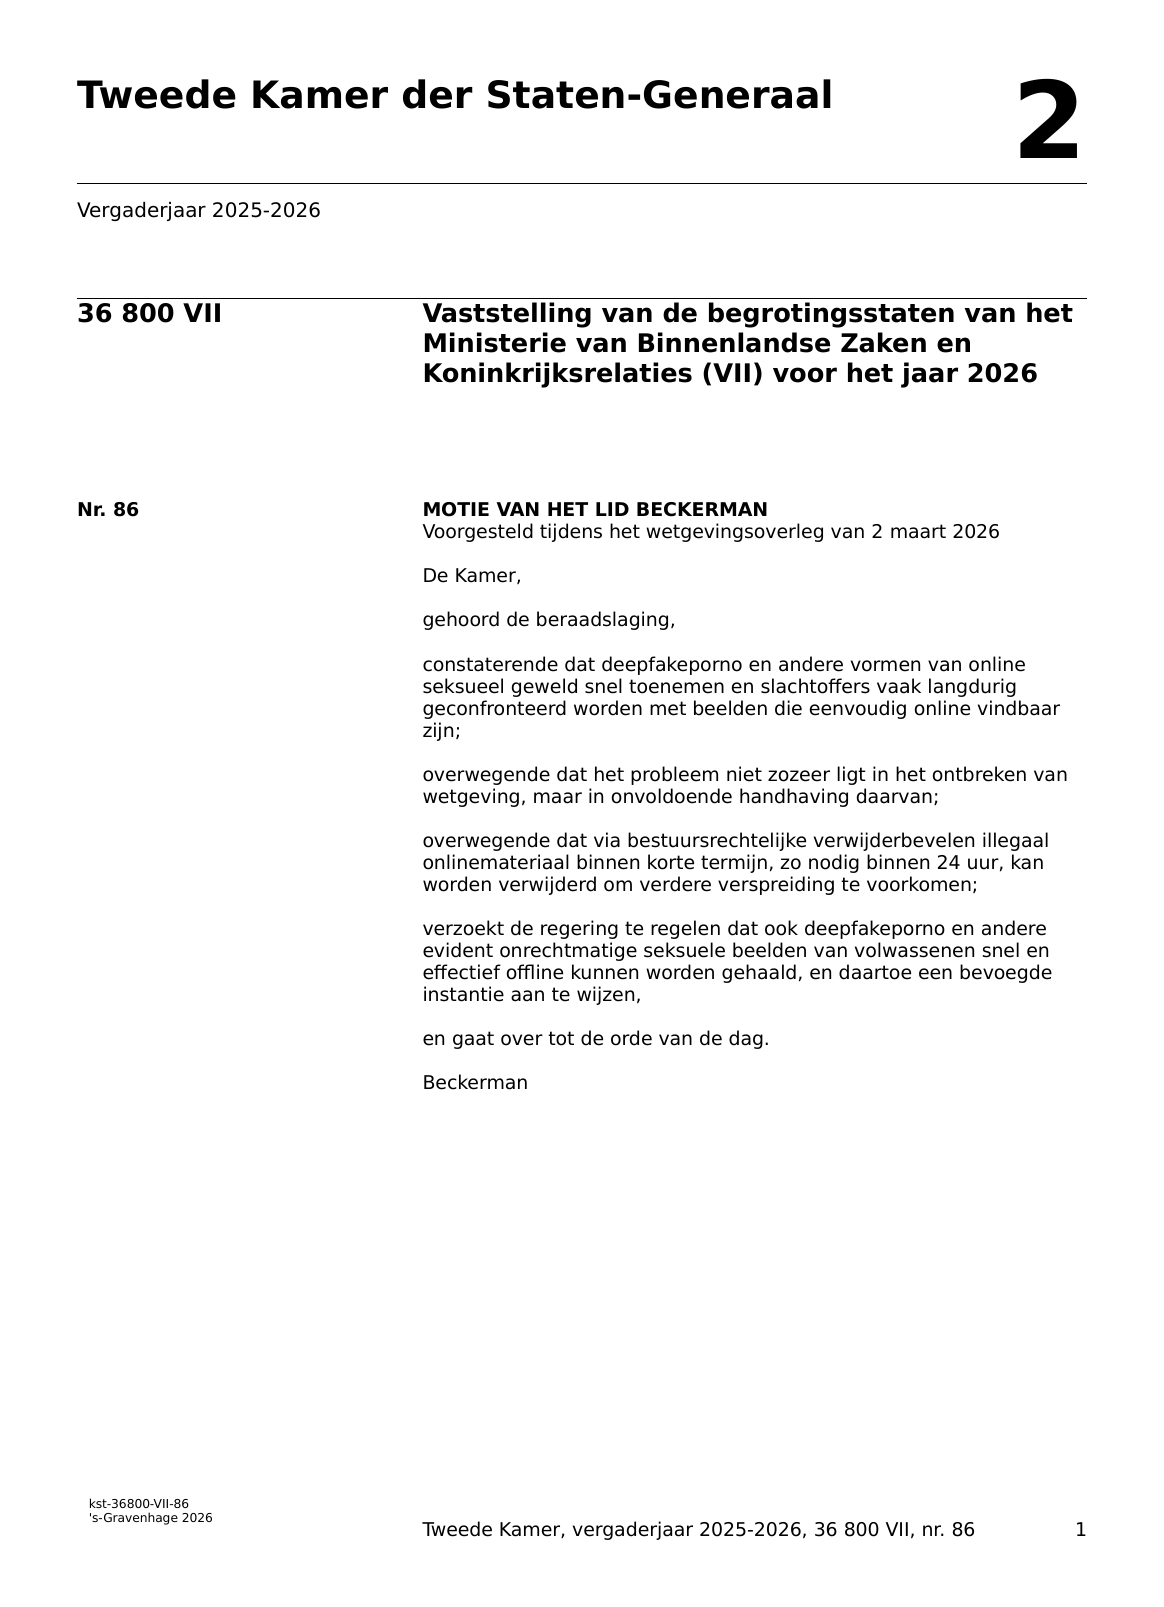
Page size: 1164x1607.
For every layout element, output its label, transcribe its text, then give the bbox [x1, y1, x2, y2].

text 's-Gravenhage 2026 [88, 1511, 323, 1525]
text overwegende dat via bestuursrechtelijke verwijderbevelen illegaal onlinemateriaal binnen korte termijn, zo nodig binnen 24 uur, kan worden verwijderd om verdere verspreiding te voorkomen; [422, 830, 1087, 896]
text kst-36800-VII-86 [88, 1497, 323, 1511]
table_header 2 [886, 59, 1087, 183]
text verzoekt de regering te regelen dat ook deepfakeporno en andere evident onrechtmatige seksuele beelden van volwassenen snel en effectief offline kunnen worden gehaald, en daartoe een bevoegde instantie aan te wijzen, [422, 918, 1087, 1006]
table_cell Vergaderjaar 2025-2026 [77, 184, 1087, 298]
text constaterende dat deepfakeporno en andere vormen van online seksueel geweld snel toenemen en slachtoffers vaak langdurig geconfronteerd worden met beelden die eenvoudig online vindbaar zijn; [422, 653, 1087, 741]
text en gaat over tot de orde van de dag. [422, 1028, 1087, 1050]
text overwegende dat het probleem niet zozeer ligt in het ontbreken van wetgeving, maar in onvoldoende handhaving daarvan; [422, 764, 1087, 808]
text De Kamer, [422, 565, 1087, 587]
subtitle Nr. 86 MOTIE VAN HET LID BECKERMAN [77, 499, 1087, 521]
subtitle 36 800 VII Vaststelling van de begrotingsstaten van het Ministerie van Binnenlandse Zaken en Koninkrijksrelaties (VII) voor het jaar 2026 [77, 299, 1087, 388]
text gehoord de beraadslaging, [422, 609, 1087, 631]
text Voorgesteld tijdens het wetgevingsoverleg van 2 maart 2026 [422, 521, 1087, 543]
table_header Tweede Kamer der Staten-Generaal [77, 59, 886, 183]
text Beckerman [422, 1072, 1087, 1094]
